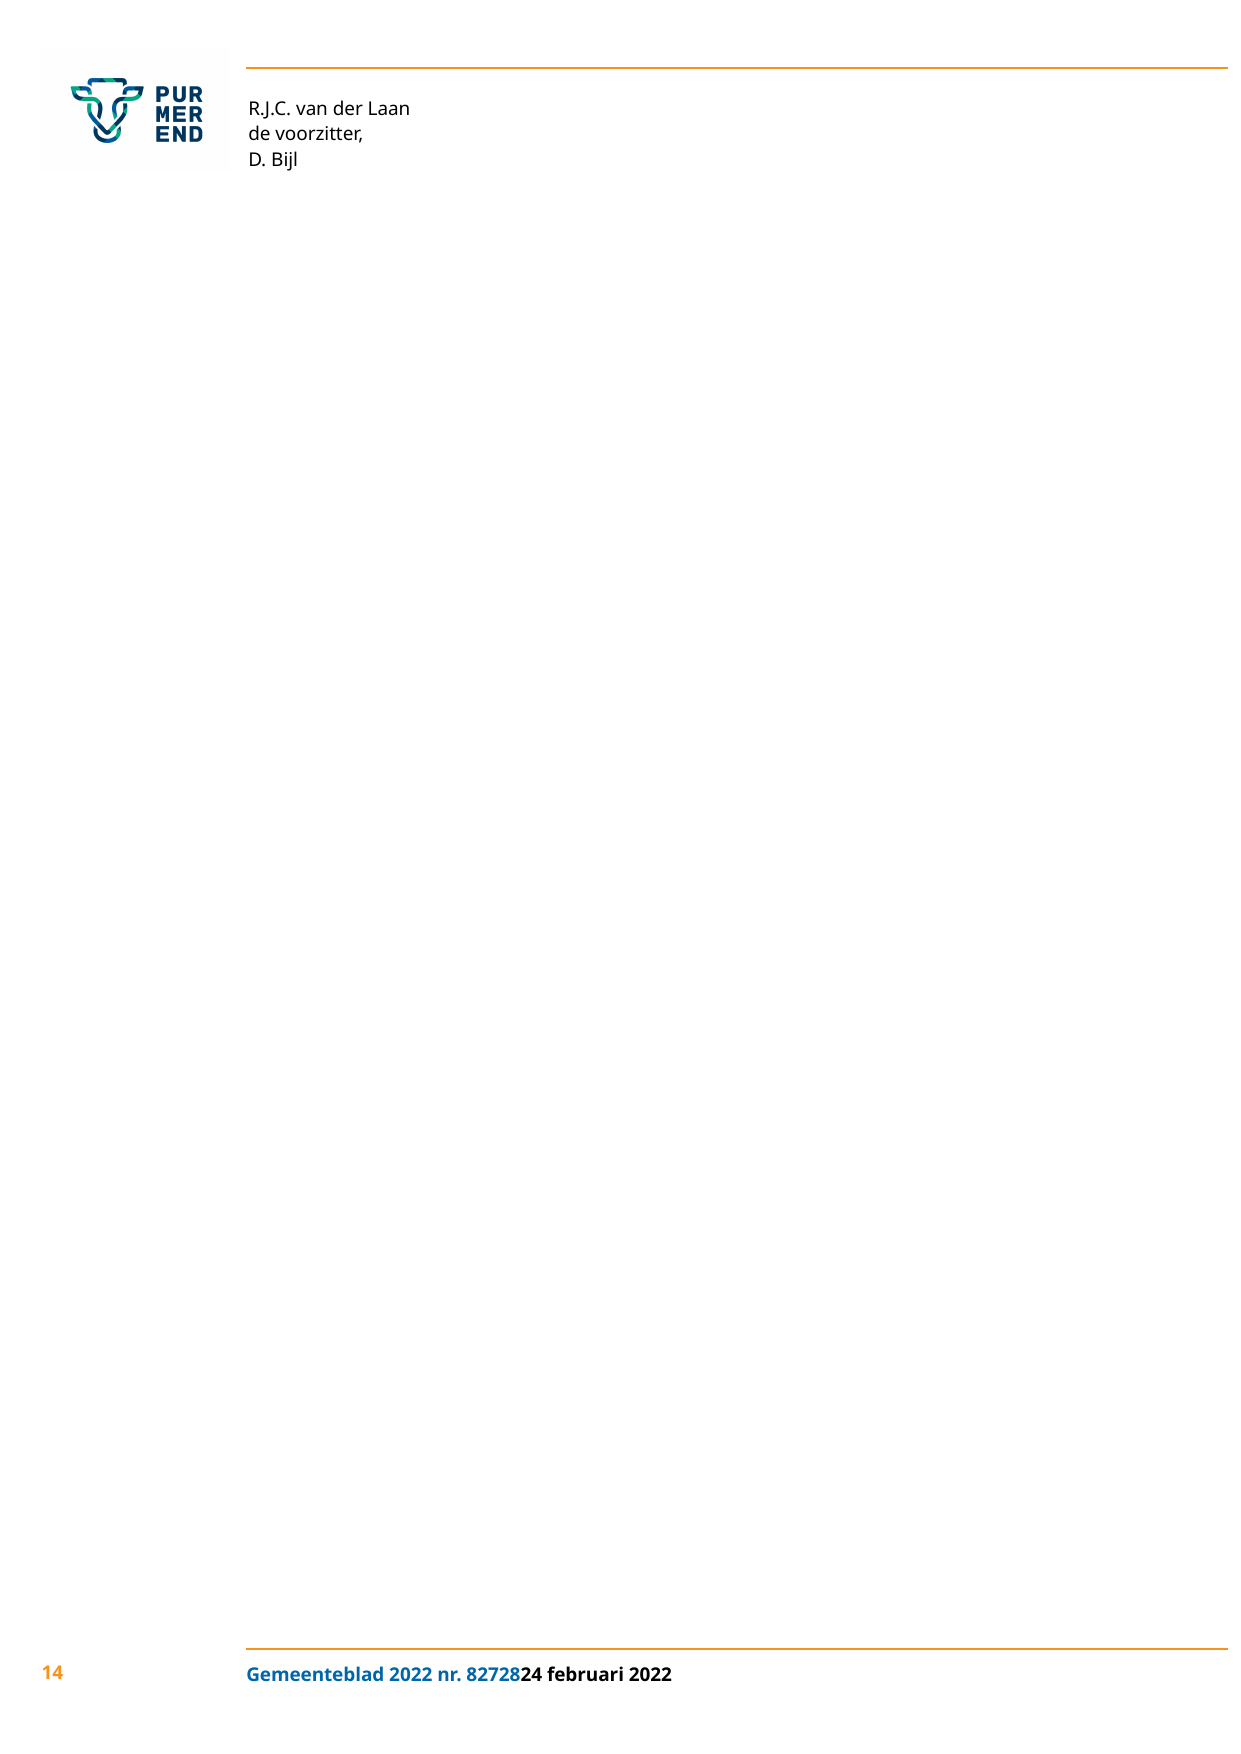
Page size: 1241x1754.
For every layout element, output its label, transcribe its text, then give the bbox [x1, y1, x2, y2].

text de voorzitter, [248, 121, 1152, 146]
text D. Bijl [248, 146, 1152, 172]
picture [41, 47, 231, 172]
text R.J.C. van der Laan [248, 95, 1152, 121]
